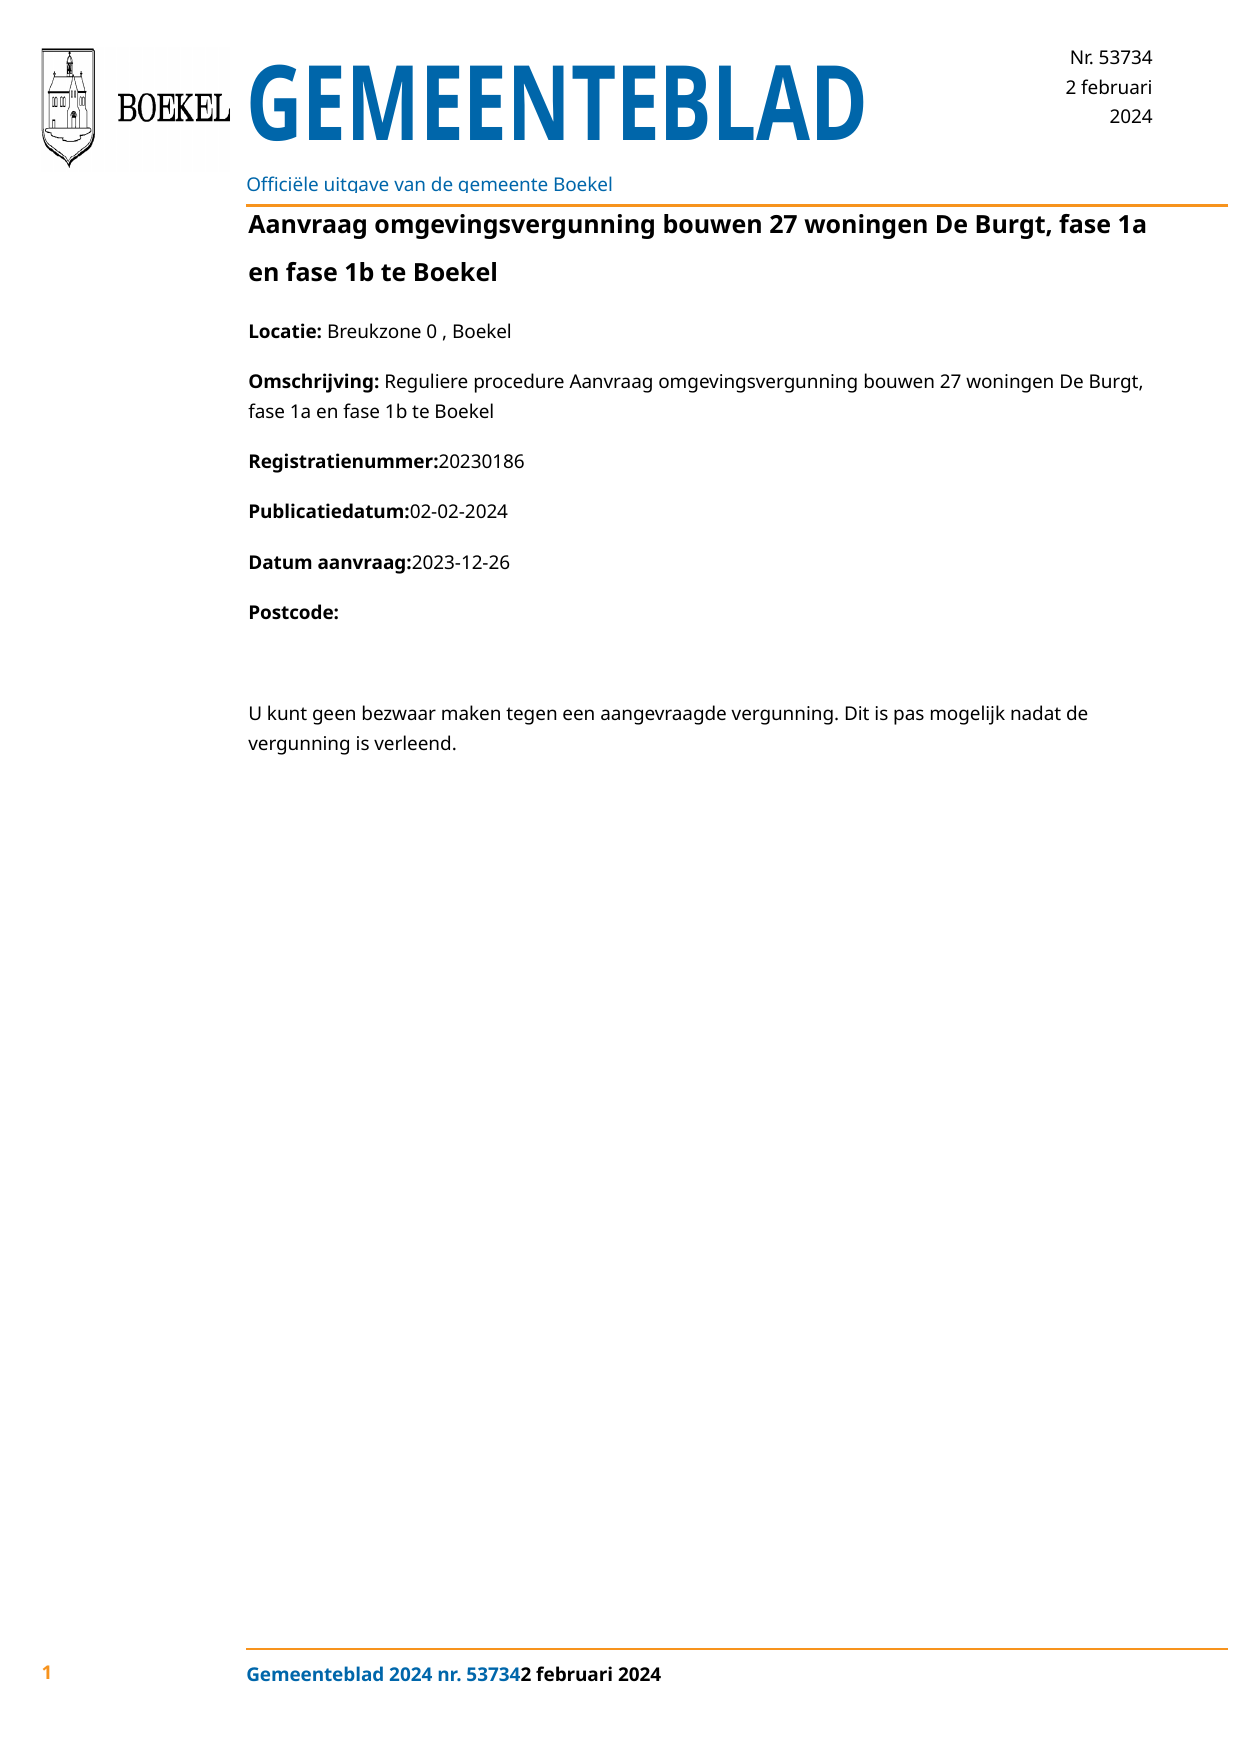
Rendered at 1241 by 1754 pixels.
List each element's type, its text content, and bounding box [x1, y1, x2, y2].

text Publicatiedatum:02-02-2024 [248, 499, 1152, 524]
picture [41, 47, 231, 172]
text Aanvraag omgevingsvergunning bouwen 27 woningen De Burgt, fase 1a en fase 1b te Boekel [248, 207, 1152, 288]
text Postcode: [248, 599, 1152, 625]
text U kunt geen bezwaar maken tegen een aangevraagde vergunning. Dit is pas mogelijk nadat de vergunning is verleend. [248, 700, 1152, 756]
text Datum aanvraag:2023-12-26 [248, 549, 1152, 575]
text Registratienummer:20230186 [248, 448, 1152, 474]
text Omschrijving: Reguliere procedure Aanvraag omgevingsvergunning bouwen 27 woningen De Burgt, fase 1a en fase 1b te Boekel [248, 368, 1152, 424]
text Locatie: Breukzone 0 , Boekel [248, 318, 1152, 344]
